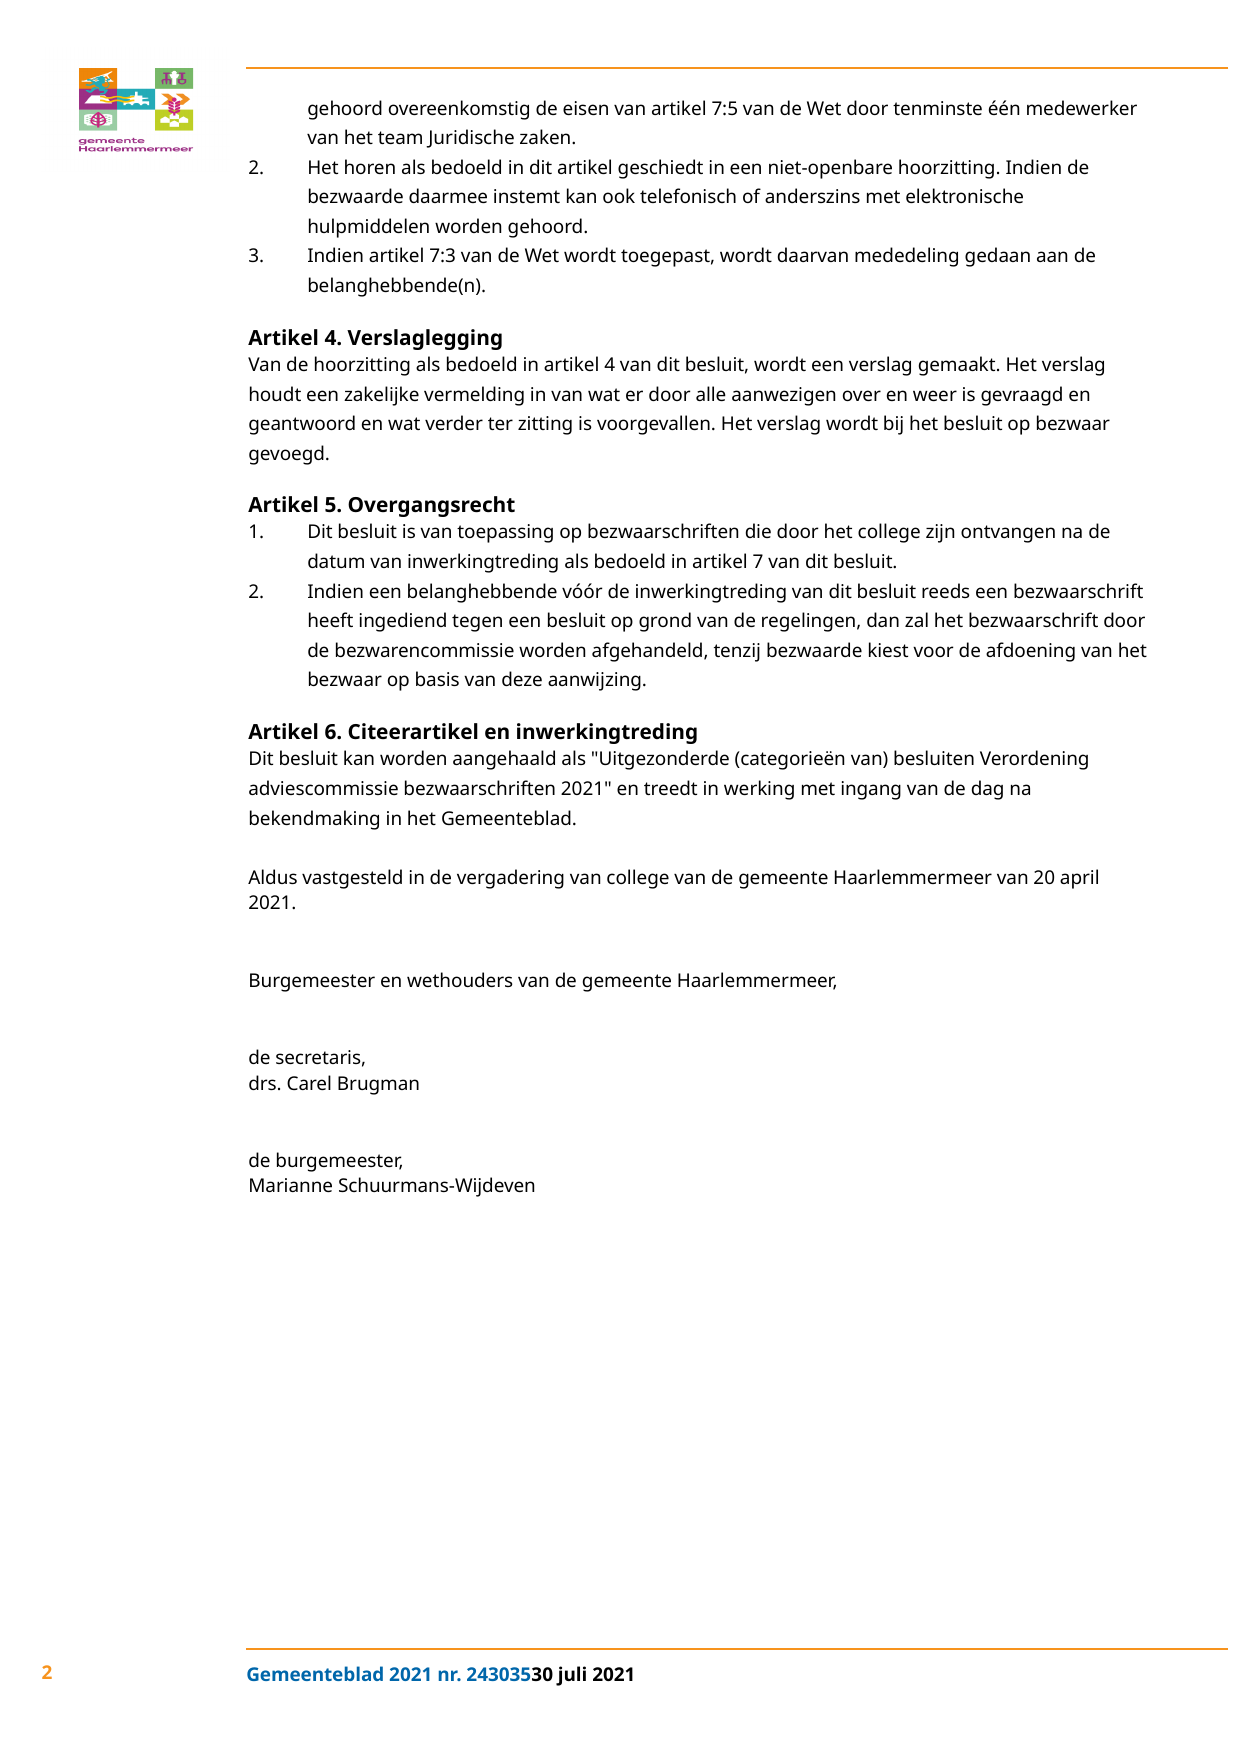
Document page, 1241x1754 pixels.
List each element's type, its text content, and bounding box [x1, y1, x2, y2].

list Indien een belanghebbende vóór de inwerkingtreding van dit besluit reeds een bezwaarschrift heeft ingediend tegen een besluit op grond van de regelingen, dan zal het bezwaarschrift door de bezwarencommissie worden afgehandeld, tenzij bezwaarde kiest voor de afdoening van het bezwaar op basis van deze aanwijzing. [248, 578, 1152, 692]
text Burgemeester en wethouders van de gemeente Haarlemmermeer, [248, 967, 1152, 992]
list Dit besluit is van toepassing op bezwaarschriften die door het college zijn ontvangen na de datum van inwerkingtreding als bedoeld in artikel 7 van dit besluit. [248, 519, 1152, 574]
text Marianne Schuurmans-Wijdeven [248, 1173, 1152, 1198]
text drs. Carel Brugman [248, 1070, 1152, 1095]
list Indien artikel 7:3 van de Wet wordt toegepast, wordt daarvan mededeling gedaan aan de belanghebbende(n). [248, 243, 1152, 298]
list Het horen als bedoeld in dit artikel geschiedt in een niet-openbare hoorzitting. Indien de bezwaarde daarmee instemt kan ook telefonisch of anderszins met elektronische hulpmiddelen worden gehoord. [248, 154, 1152, 239]
text Artikel 5. Overgangsrecht [248, 490, 1152, 519]
text Artikel 6. Citeerartikel en inwerkingtreding [248, 717, 1152, 746]
text de burgemeester, [248, 1147, 1152, 1173]
text de secretaris, [248, 1044, 1152, 1070]
picture [41, 47, 231, 172]
text Van de hoorzitting als bedoeld in artikel 4 van dit besluit, wordt een verslag gemaakt. Het verslag houdt een zakelijke vermelding in van wat er door alle aanwezigen over en weer is gevraagd en geantwoord en wat verder ter zitting is voorgevallen. Het verslag wordt bij het besluit op bezwaar gevoegd. [248, 351, 1152, 466]
text Dit besluit kan worden aangehaald als "Uitgezonderde (categorieën van) besluiten Verordening adviescommissie bezwaarschriften 2021" en treedt in werking met ingang van de dag na bekendmaking in het Gemeenteblad. [248, 746, 1152, 830]
list gehoord overeenkomstig de eisen van artikel 7:5 van de Wet door tenminste één medewerker van het team Juridische zaken. [248, 95, 1152, 150]
text Artikel 4. Verslaglegging [248, 323, 1152, 351]
text Aldus vastgesteld in de vergadering van college van de gemeente Haarlemmermeer van 20 april 2021. [248, 864, 1152, 915]
